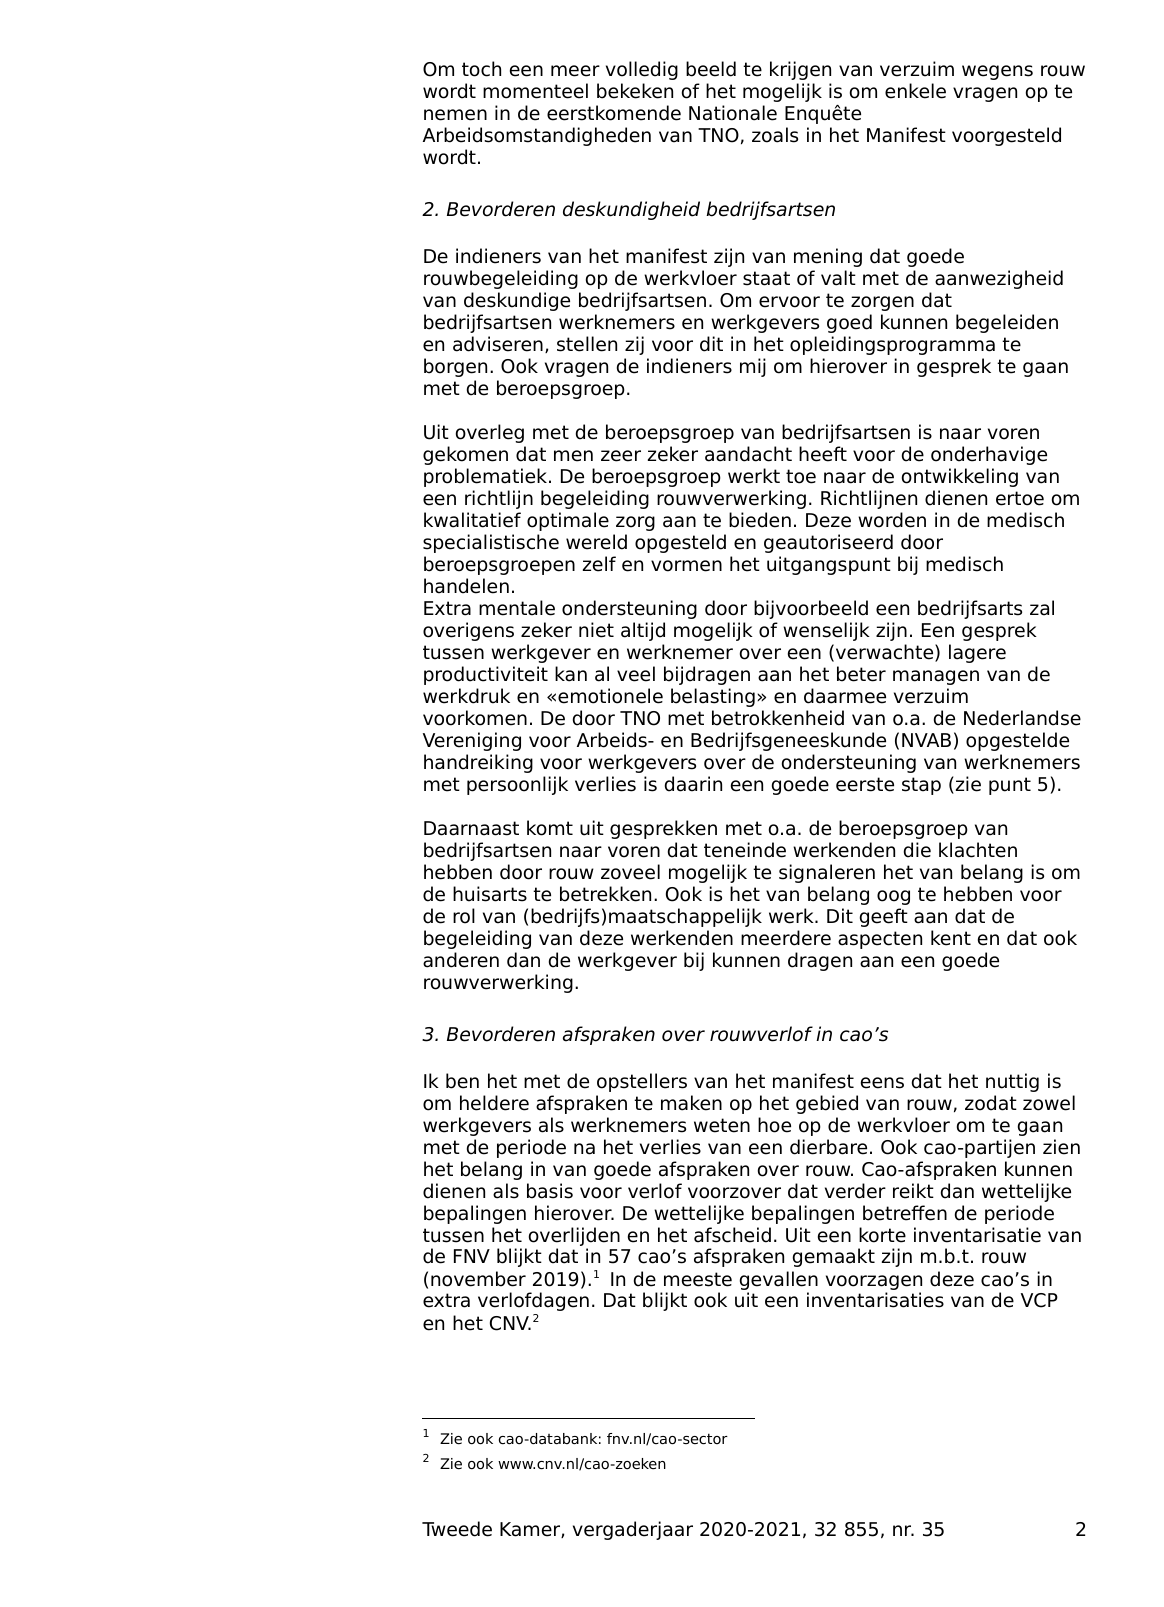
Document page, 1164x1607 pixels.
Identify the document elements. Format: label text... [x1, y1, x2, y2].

text Uit overleg met de beroepsgroep van bedrijfsartsen is naar voren gekomen dat men zeer zeker aandacht heeft voor de onderhavige problematiek. De beroepsgroep werkt toe naar de ontwikkeling van een richtlijn begeleiding rouwverwerking. Richtlijnen dienen ertoe om kwalitatief optimale zorg aan te bieden. Deze worden in de medisch specialistische wereld opgesteld en geautoriseerd door beroepsgroepen zelf en vormen het uitgangspunt bij medisch handelen. [422, 422, 1087, 598]
text De indieners van het manifest zijn van mening dat goede rouwbegeleiding op de werkvloer staat of valt met de aanwezigheid van deskundige bedrijfsartsen. Om ervoor te zorgen dat bedrijfsartsen werknemers en werkgevers goed kunnen begeleiden en adviseren, stellen zij voor dit in het opleidingsprogramma te borgen. Ook vragen de indieners mij om hierover in gesprek te gaan met de beroepsgroep. [422, 246, 1087, 400]
text Daarnaast komt uit gesprekken met o.a. de beroepsgroep van bedrijfsartsen naar voren dat teneinde werkenden die klachten hebben door rouw zoveel mogelijk te signaleren het van belang is om de huisarts te betrekken. Ook is het van belang oog te hebben voor de rol van (bedrijfs)maatschappelijk werk. Dit geeft aan dat de begeleiding van deze werkenden meerdere aspecten kent en dat ook anderen dan de werkgever bij kunnen dragen aan een goede rouwverwerking. [422, 818, 1087, 994]
subtitle 3. Bevorderen afspraken over rouwverlof in cao’s [422, 1024, 1087, 1046]
text Ik ben het met de opstellers van het manifest eens dat het nuttig is om heldere afspraken te maken op het gebied van rouw, zodat zowel werkgevers als werknemers weten hoe op de werkvloer om te gaan met de periode na het verlies van een dierbare. Ook cao-partijen zien het belang in van goede afspraken over rouw. Cao-afspraken kunnen dienen als basis voor verlof voorzover dat verder reikt dan wettelijke bepalingen hierover. De wettelijke bepalingen betreffen de periode tussen het overlijden en het afscheid. Uit een korte inventarisatie van de FNV blijkt dat in 57 cao’s afspraken gemaakt zijn m.b.t. rouw (november 2019). In de meeste gevallen voorzagen deze cao’s in extra verlofdagen. Dat blijkt ook uit een inventarisaties van de VCP en het CNV. [422, 1071, 1087, 1334]
text Zie ook cao-databank: fnv.nl/cao-sector [422, 1427, 1087, 1449]
text Om toch een meer volledig beeld te krijgen van verzuim wegens rouw wordt momenteel bekeken of het mogelijk is om enkele vragen op te nemen in de eerstkomende Nationale Enquête Arbeidsomstandigheden van TNO, zoals in het Manifest voorgesteld wordt. [422, 59, 1087, 169]
text Zie ook www.cnv.nl/cao-zoeken [422, 1452, 1087, 1474]
text Extra mentale ondersteuning door bijvoorbeeld een bedrijfsarts zal overigens zeker niet altijd mogelijk of wenselijk zijn. Een gesprek tussen werkgever en werknemer over een (verwachte) lagere productiviteit kan al veel bijdragen aan het beter managen van de werkdruk en «emotionele belasting» en daarmee verzuim voorkomen. De door TNO met betrokkenheid van o.a. de Nederlandse Vereniging voor Arbeids- en Bedrijfsgeneeskunde (NVAB) opgestelde handreiking voor werkgevers over de ondersteuning van werknemers met persoonlijk verlies is daarin een goede eerste stap (zie punt 5). [422, 598, 1087, 796]
subtitle 2. Bevorderen deskundigheid bedrijfsartsen [422, 199, 1087, 221]
